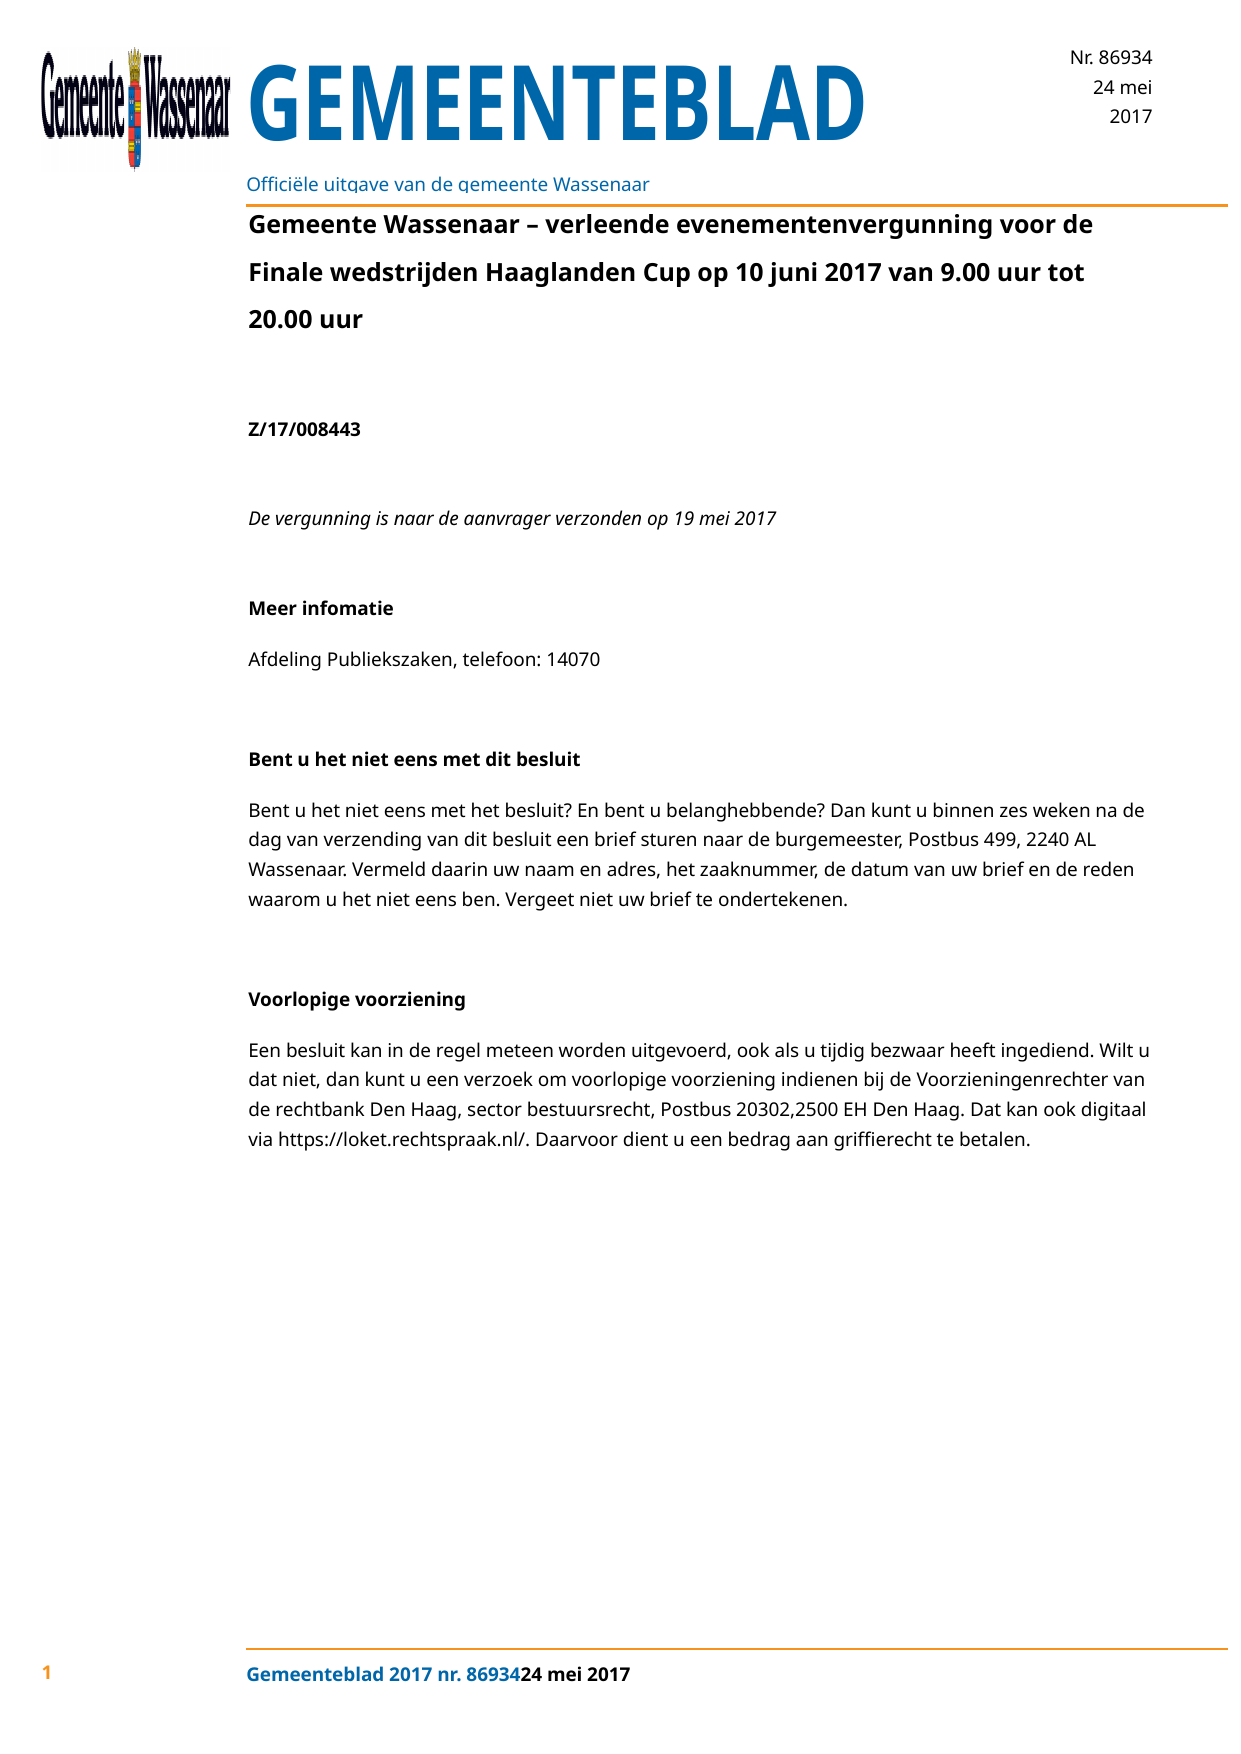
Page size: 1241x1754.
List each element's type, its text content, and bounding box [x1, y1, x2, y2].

text Z/17/008443 [248, 416, 1152, 442]
text Een besluit kan in de regel meteen worden uitgevoerd, ook als u tijdig bezwaar heeft ingediend. Wilt u dat niet, dan kunt u een verzoek om voorlopige voorziening indienen bij de Voorzieningenrechter van de rechtbank Den Haag, sector bestuursrecht, Postbus 20302,2500 EH Den Haag. Dat kan ook digitaal via https://loket.rechtspraak.nl/. Daarvoor dient u een bedrag aan griffierecht te betalen. [248, 1037, 1152, 1151]
picture [41, 47, 231, 172]
text Meer infomatie [248, 595, 1152, 621]
text Bent u het niet eens met het besluit? En bent u belanghebbende? Dan kunt u binnen zes weken na de dag van verzending van dit besluit een brief sturen naar de burgemeester, Postbus 499, 2240 AL Wassenaar. Vermeld daarin uw naam en adres, het zaaknummer, de datum van uw brief en de reden waarom u het niet eens ben. Vergeet niet uw brief te ondertekenen. [248, 797, 1152, 911]
text Bent u het niet eens met dit besluit [248, 747, 1152, 772]
text Afdeling Publiekszaken, telefoon: 14070 [248, 646, 1152, 671]
text Voorlopige voorziening [248, 987, 1152, 1012]
text Gemeente Wassenaar – verleende evenementenvergunning voor de Finale wedstrijden Haaglanden Cup op 10 juni 2017 van 9.00 uur tot 20.00 uur [248, 207, 1152, 336]
text De vergunning is naar de aanvrager verzonden op 19 mei 2017 [248, 506, 1152, 531]
